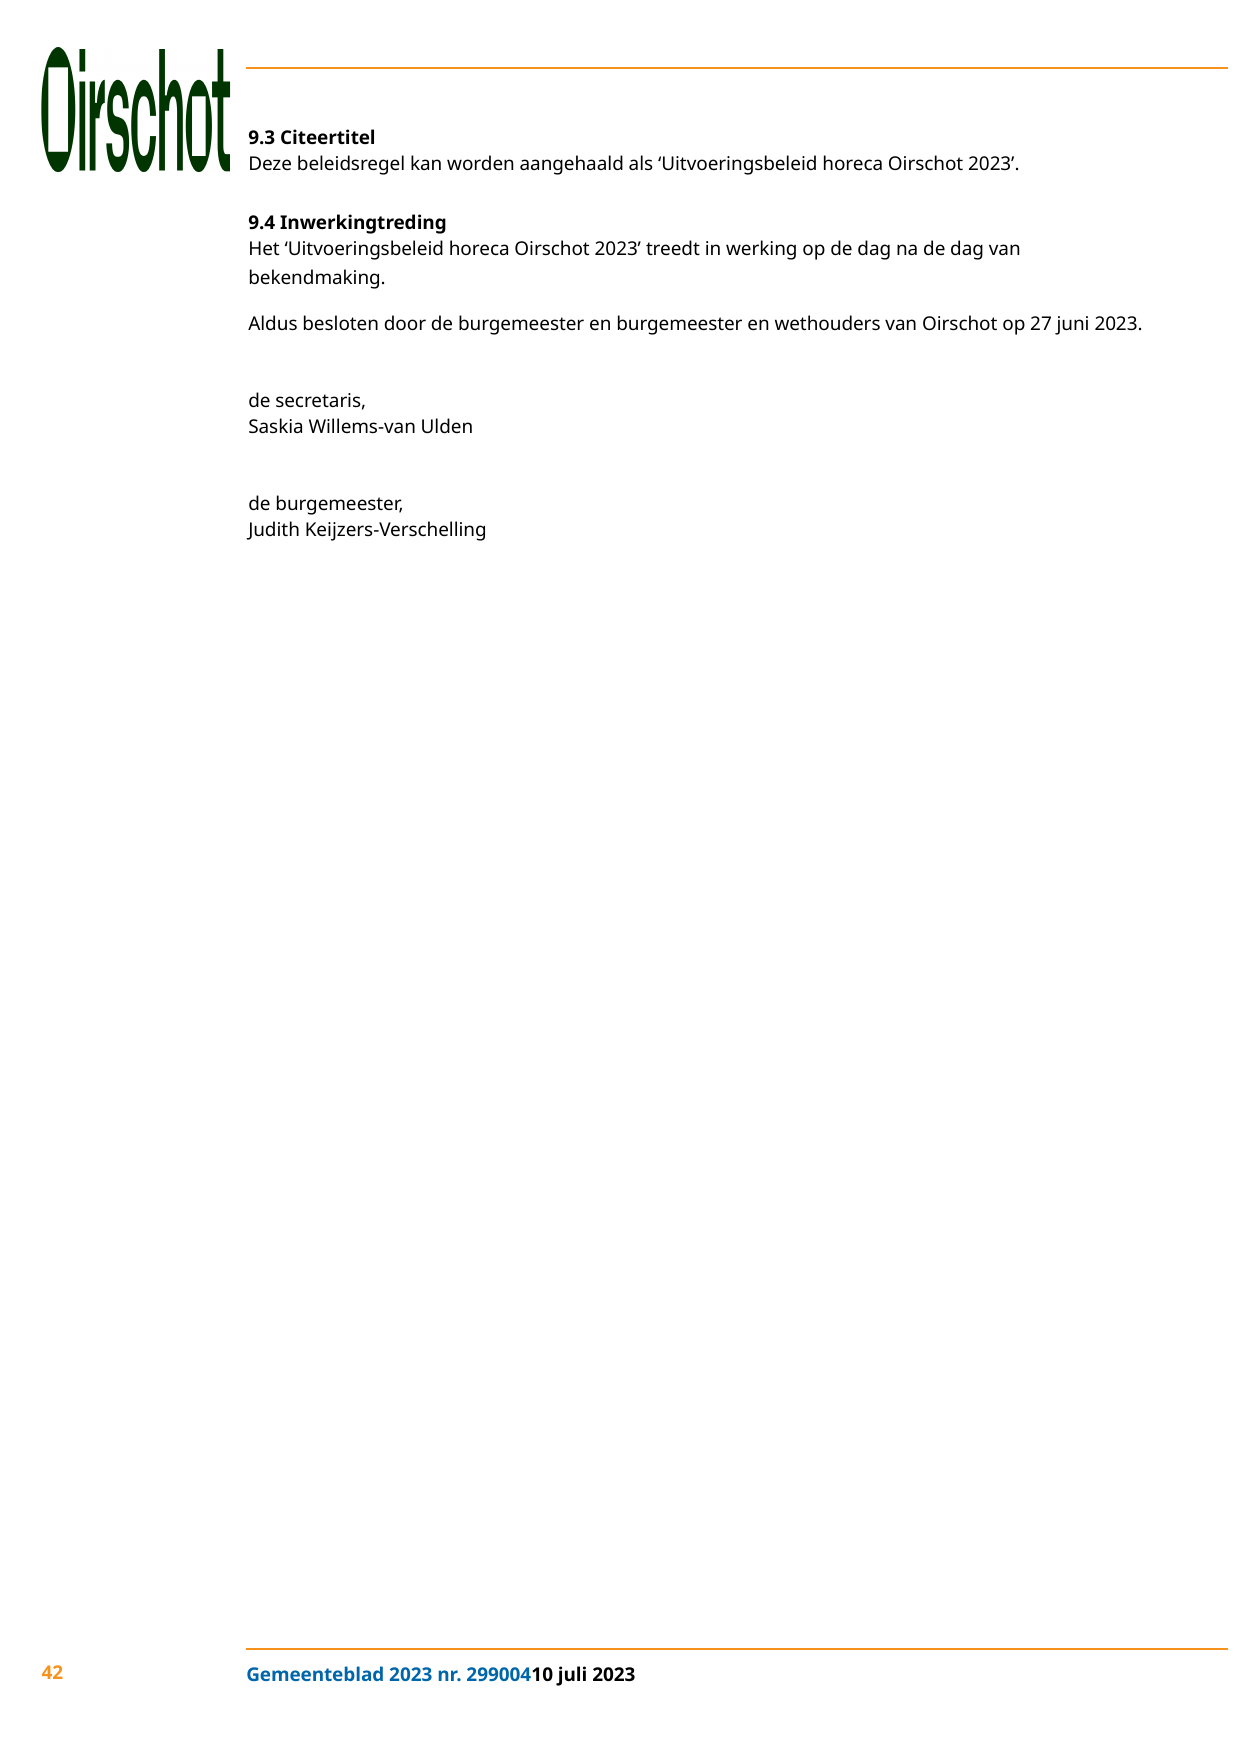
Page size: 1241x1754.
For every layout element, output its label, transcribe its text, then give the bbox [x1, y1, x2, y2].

text Judith Keijzers-Verschelling [248, 516, 1152, 542]
text Saskia Willems-van Ulden [248, 413, 1152, 439]
text de burgemeester, [248, 490, 1152, 516]
text 9.3 Citeertitel [248, 124, 1152, 150]
text Het ‘Uitvoeringsbeleid horeca Oirschot 2023’ treedt in werking op de dag na de dag van bekendmaking. [248, 235, 1152, 290]
text Aldus besloten door de burgemeester en burgemeester en wethouders van Oirschot op 27 juni 2023. [248, 310, 1152, 336]
picture [41, 47, 231, 172]
text 9.4 Inwerkingtreding [248, 209, 1152, 235]
text de secretaris, [248, 387, 1152, 413]
text Deze beleidsregel kan worden aangehaald als ‘Uitvoeringsbeleid horeca Oirschot 2023’. [248, 150, 1152, 176]
